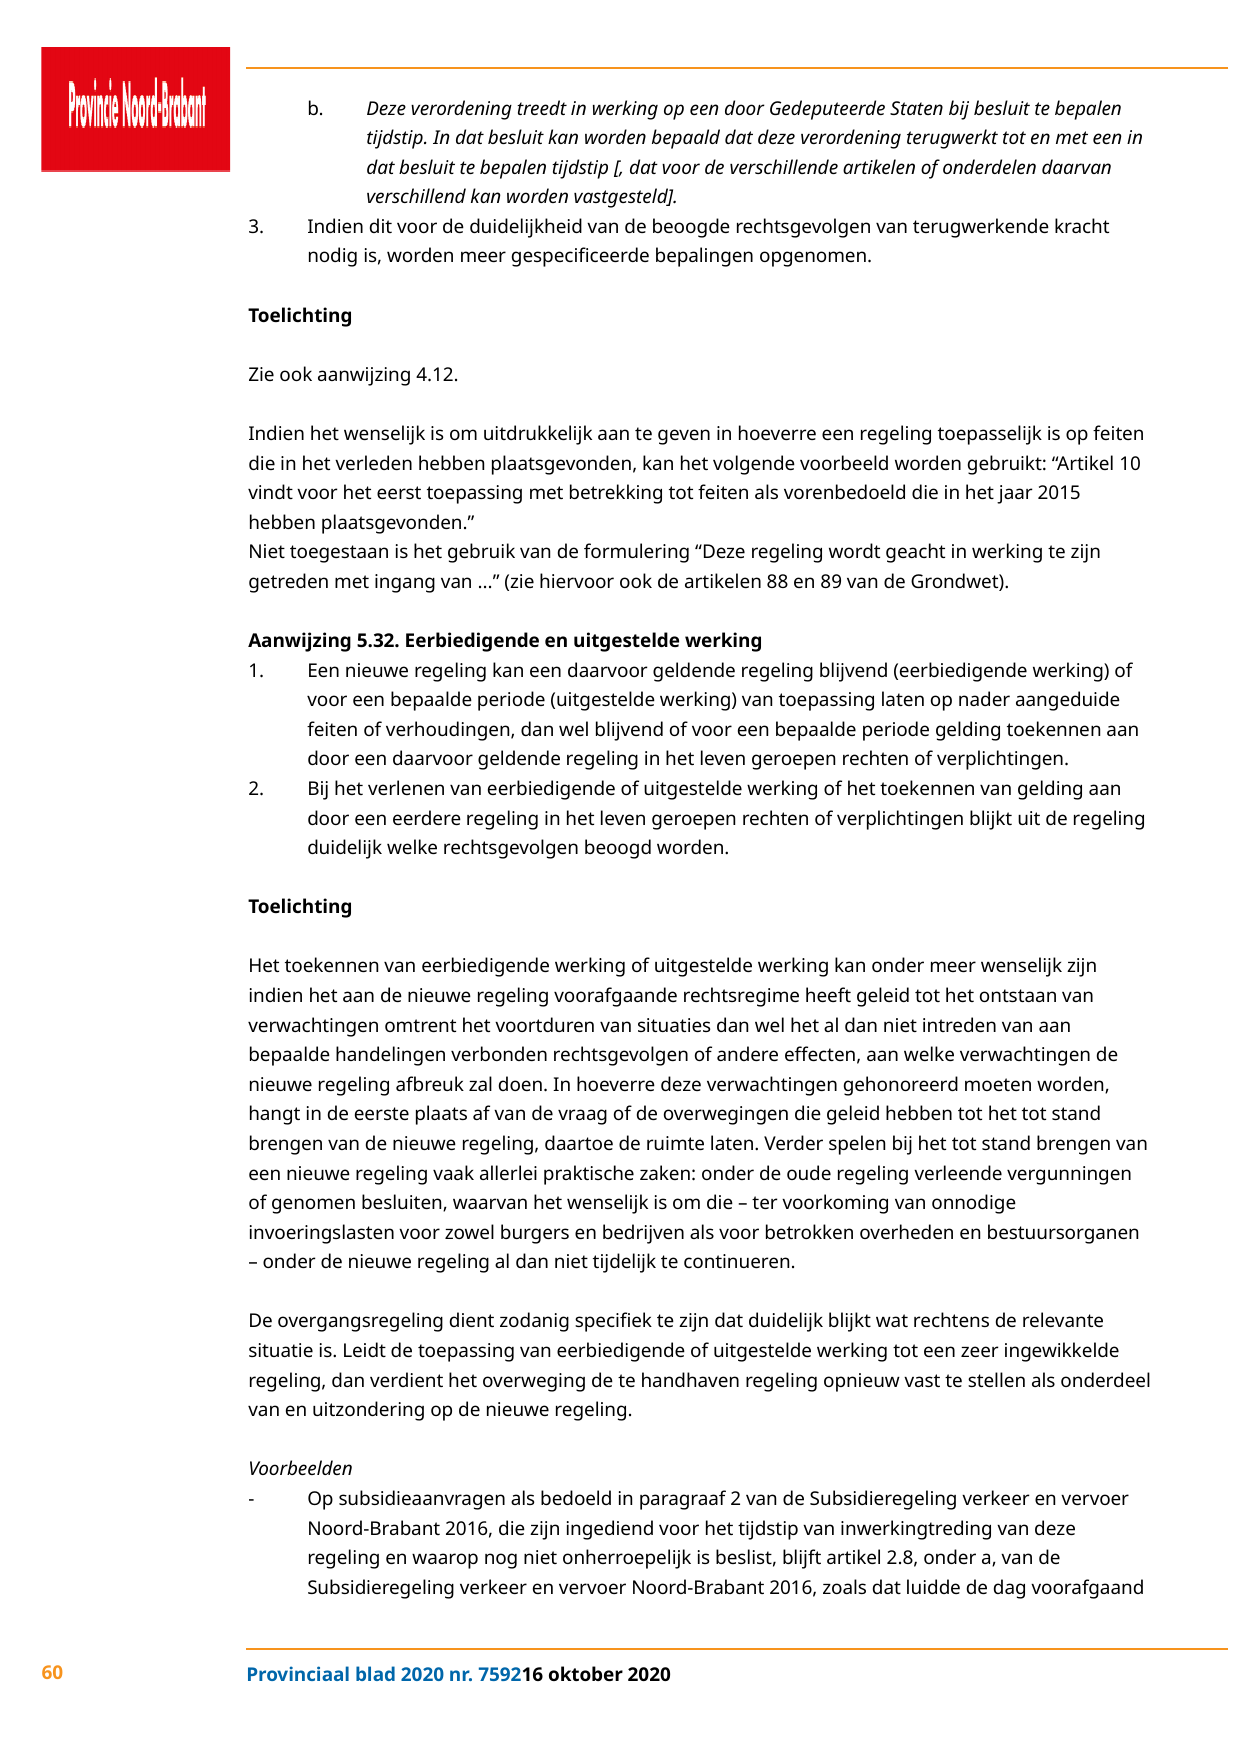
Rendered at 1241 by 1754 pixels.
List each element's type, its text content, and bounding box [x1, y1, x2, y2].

text Het toekennen van eerbiedigende werking of uitgestelde werking kan onder meer wenselijk zijn indien het aan de nieuwe regeling voorafgaande rechtsregime heeft geleid tot het ontstaan van verwachtingen omtrent het voortduren van situaties dan wel het al dan niet intreden van aan bepaalde handelingen verbonden rechtsgevolgen of andere effecten, aan welke verwachtingen de nieuwe regeling afbreuk zal doen. In hoeverre deze verwachtingen gehonoreerd moeten worden, hangt in de eerste plaats af van de vraag of de overwegingen die geleid hebben tot het tot stand brengen van de nieuwe regeling, daartoe de ruimte laten. Verder spelen bij het tot stand brengen van een nieuwe regeling vaak allerlei praktische zaken: onder de oude regeling verleende vergunningen of genomen besluiten, waarvan het wenselijk is om die – ter voorkoming van onnodige invoeringslasten voor zowel burgers en bedrijven als voor betrokken overheden en bestuursorganen – onder de nieuwe regeling al dan niet tijdelijk te continueren. [248, 953, 1152, 1274]
text Toelichting [248, 302, 1152, 328]
list Een nieuwe regeling kan een daarvoor geldende regeling blijvend (eerbiedigende werking) of voor een bepaalde periode (uitgestelde werking) van toepassing laten op nader aangeduide feiten of verhoudingen, dan wel blijvend of voor een bepaalde periode gelding toekennen aan door een daarvoor geldende regeling in het leven geroepen rechten of verplichtingen. [248, 657, 1152, 771]
list Bij het verlenen van eerbiedigende of uitgestelde werking of het toekennen van gelding aan door een eerdere regeling in het leven geroepen rechten of verplichtingen blijkt uit de regeling duidelijk welke rechtsgevolgen beoogd worden. [248, 775, 1152, 860]
text Zie ook aanwijzing 4.12. [248, 361, 1152, 387]
text Aanwijzing 5.32. Eerbiedigende en uitgestelde werking [248, 627, 1152, 653]
list Op subsidieaanvragen als bedoeld in paragraaf 2 van de Subsidieregeling verkeer en vervoer Noord-Brabant 2016, die zijn ingediend voor het tijdstip van inwerkingtreding van deze regeling en waarop nog niet onherroepelijk is beslist, blijft artikel 2.8, onder a, van de Subsidieregeling verkeer en vervoer Noord-Brabant 2016, zoals dat luidde de dag voorafgaand [248, 1485, 1152, 1600]
text Voorbeelden [248, 1456, 1152, 1481]
text Niet toegestaan is het gebruik van de formulering “Deze regeling wordt geacht in werking te zijn getreden met ingang van ...” (zie hiervoor ook de artikelen 88 en 89 van de Grondwet). [248, 538, 1152, 594]
list Indien dit voor de duidelijkheid van de beoogde rechtsgevolgen van terugwerkende kracht nodig is, worden meer gespecificeerde bepalingen opgenomen. [248, 213, 1152, 268]
picture [41, 47, 231, 172]
text Toelichting [248, 893, 1152, 919]
text Indien het wenselijk is om uitdrukkelijk aan te geven in hoeverre een regeling toepasselijk is op feiten die in het verleden hebben plaatsgevonden, kan het volgende voorbeeld worden gebruikt: “Artikel 10 vindt voor het eerst toepassing met betrekking tot feiten als vorenbedoeld die in het jaar 2015 hebben plaatsgevonden.” [248, 420, 1152, 535]
text De overgangsregeling dient zodanig specifiek te zijn dat duidelijk blijkt wat rechtens de relevante situatie is. Leidt de toepassing van eerbiedigende of uitgestelde werking tot een zeer ingewikkelde regeling, dan verdient het overweging de te handhaven regeling opnieuw vast te stellen als onderdeel van en uitzondering op de nieuwe regeling. [248, 1308, 1152, 1422]
list Deze verordening treedt in werking op een door Gedeputeerde Staten bij besluit te bepalen tijdstip. In dat besluit kan worden bepaald dat deze verordening terugwerkt tot en met een in dat besluit te bepalen tijdstip [, dat voor de verschillende artikelen of onderdelen daarvan verschillend kan worden vastgesteld]. [307, 95, 1152, 209]
